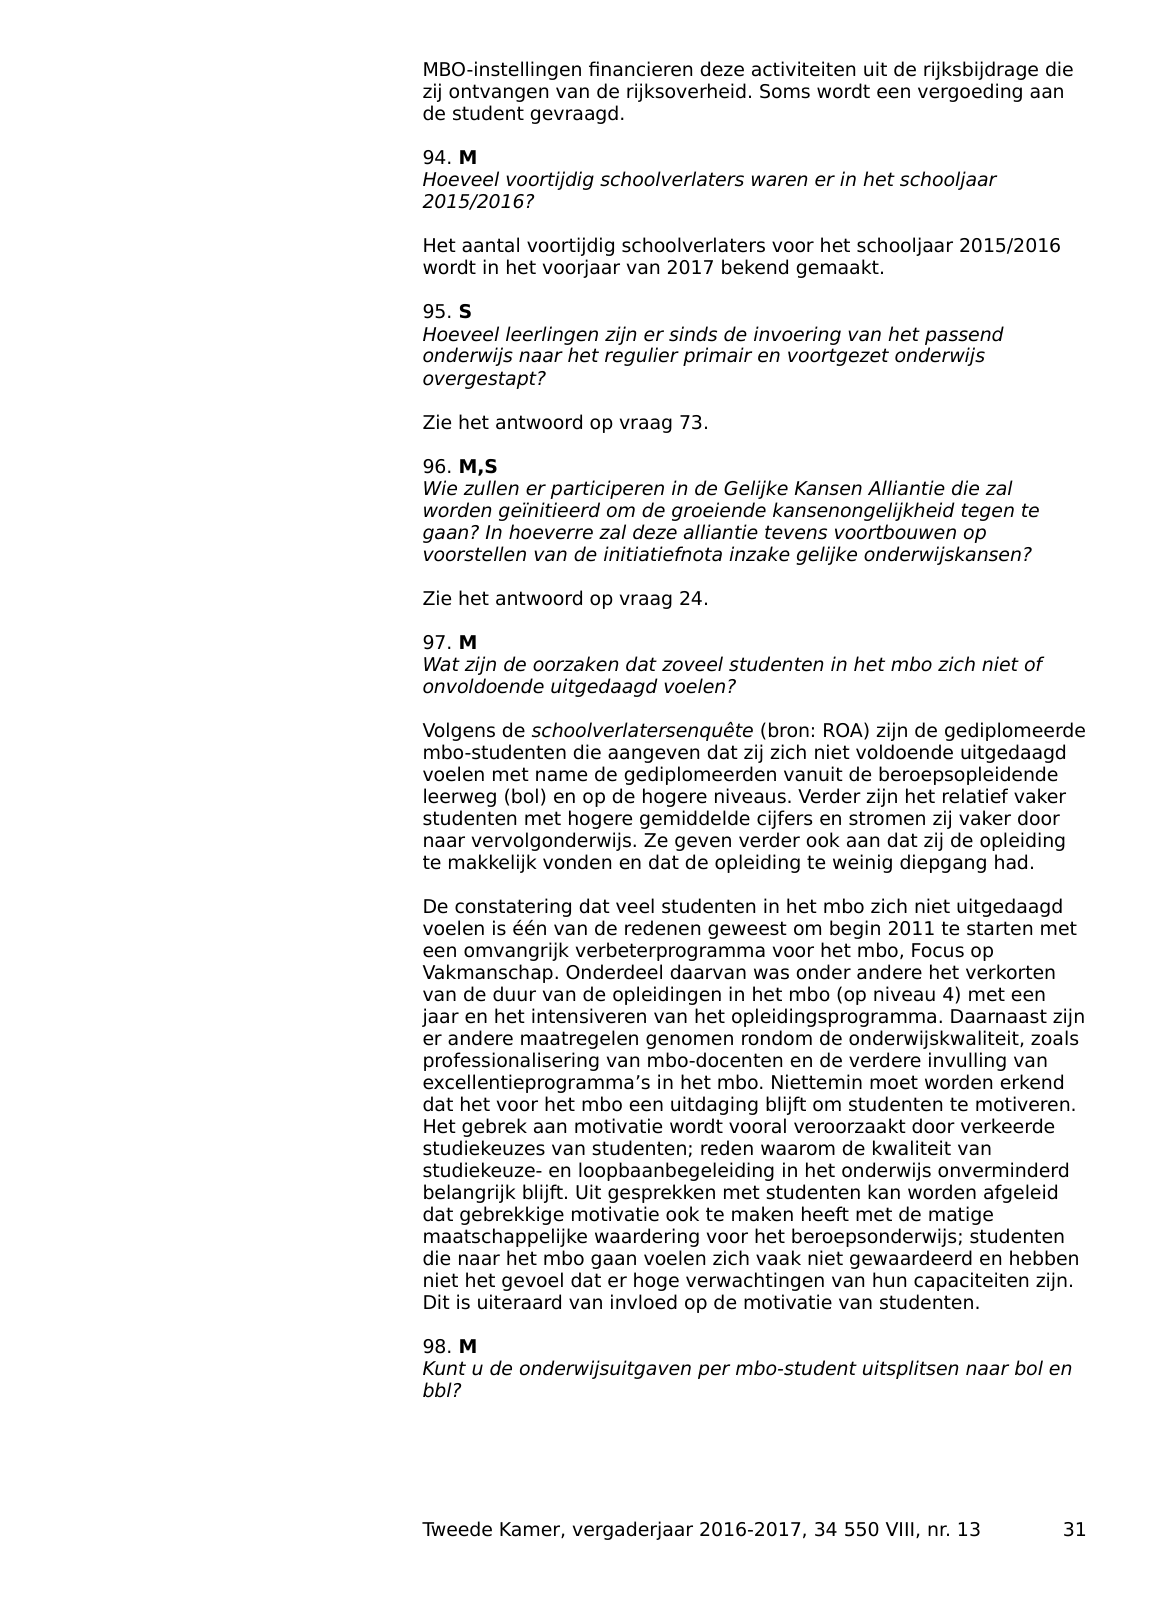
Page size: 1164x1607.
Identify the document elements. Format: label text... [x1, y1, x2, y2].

text MBO-instellingen financieren deze activiteiten uit de rijksbijdrage die zij ontvangen van de rijksoverheid. Soms wordt een vergoeding aan de student gevraagd. [422, 59, 1087, 125]
text Zie het antwoord op vraag 24. [422, 588, 1087, 610]
text De constatering dat veel studenten in het mbo zich niet uitgedaagd voelen is één van de redenen geweest om begin 2011 te starten met een omvangrijk verbeterprogramma voor het mbo, Focus op Vakmanschap. Onderdeel daarvan was onder andere het verkorten van de duur van de opleidingen in het mbo (op niveau 4) met een jaar en het intensiveren van het opleidingsprogramma. Daarnaast zijn er andere maatregelen genomen rondom de onderwijskwaliteit, zoals professionalisering van mbo-docenten en de verdere invulling van excellentieprogramma’s in het mbo. Niettemin moet worden erkend dat het voor het mbo een uitdaging blijft om studenten te motiveren. Het gebrek aan motivatie wordt vooral veroorzaakt door verkeerde studiekeuzes van studenten; reden waarom de kwaliteit van studiekeuze- en loopbaanbegeleiding in het onderwijs onverminderd belangrijk blijft. Uit gesprekken met studenten kan worden afgeleid dat gebrekkige motivatie ook te maken heeft met de matige maatschappelijke waardering voor het beroepsonderwijs; studenten die naar het mbo gaan voelen zich vaak niet gewaardeerd en hebben niet het gevoel dat er hoge verwachtingen van hun capaciteiten zijn. Dit is uiteraard van invloed op de motivatie van studenten. [422, 896, 1087, 1314]
text 94. M [422, 147, 1087, 169]
text Het aantal voortijdig schoolverlaters voor het schooljaar 2015/2016 wordt in het voorjaar van 2017 bekend gemaakt. [422, 235, 1087, 279]
text 95. S [422, 301, 1087, 323]
text Zie het antwoord op vraag 73. [422, 412, 1087, 433]
text 96. M,S [422, 456, 1087, 478]
text Hoeveel leerlingen zijn er sinds de invoering van het passend onderwijs naar het regulier primair en voortgezet onderwijs overgestapt? [422, 323, 1087, 389]
text Kunt u de onderwijsuitgaven per mbo-student uitsplitsen naar bol en bbl? [422, 1358, 1087, 1402]
text Hoeveel voortijdig schoolverlaters waren er in het schooljaar 2015/2016? [422, 169, 1087, 213]
text Wat zijn de oorzaken dat zoveel studenten in het mbo zich niet of onvoldoende uitgedaagd voelen? [422, 654, 1087, 698]
text 98. M [422, 1336, 1087, 1358]
text Volgens de schoolverlatersenquête (bron: ROA) zijn de gediplomeerde mbo-studenten die aangeven dat zij zich niet voldoende uitgedaagd voelen met name de gediplomeerden vanuit de beroepsopleidende leerweg (bol) en op de hogere niveaus. Verder zijn het relatief vaker studenten met hogere gemiddelde cijfers en stromen zij vaker door naar vervolgonderwijs. Ze geven verder ook aan dat zij de opleiding te makkelijk vonden en dat de opleiding te weinig diepgang had. [422, 720, 1087, 874]
text Wie zullen er participeren in de Gelijke Kansen Alliantie die zal worden geïnitieerd om de groeiende kansenongelijkheid tegen te gaan? In hoeverre zal deze alliantie tevens voortbouwen op voorstellen van de initiatiefnota inzake gelijke onderwijskansen? [422, 478, 1087, 566]
text 97. M [422, 632, 1087, 654]
